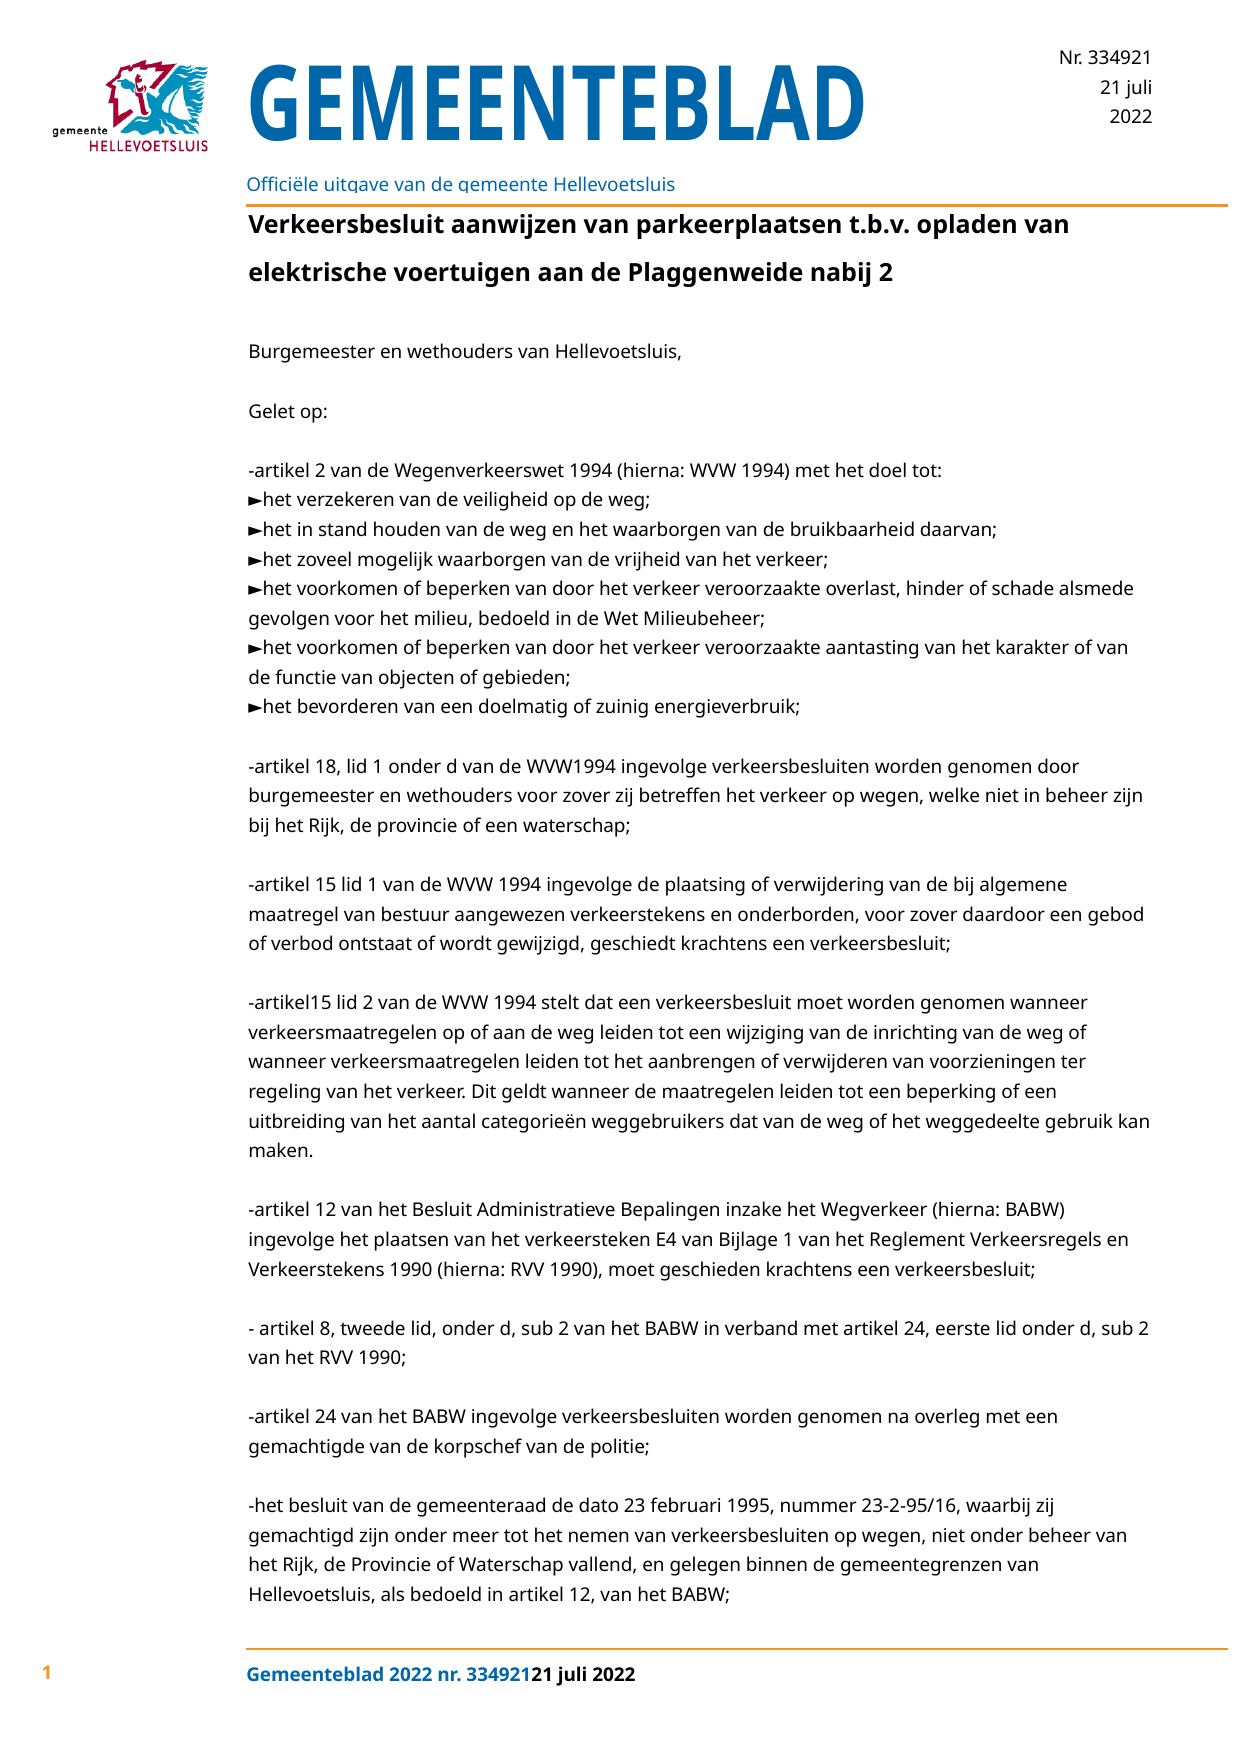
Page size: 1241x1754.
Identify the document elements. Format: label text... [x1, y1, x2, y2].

text Burgemeester en wethouders van Hellevoetsluis, [248, 339, 1152, 364]
text -het besluit van de gemeenteraad de dato 23 februari 1995, nummer 23-2-95/16, waarbij zij gemachtigd zijn onder meer tot het nemen van verkeersbesluiten op wegen, niet onder beheer van het Rijk, de Provincie of Waterschap vallend, en gelegen binnen de gemeentegrenzen van Hellevoetsluis, als bedoeld in artikel 12, van het BABW; [248, 1492, 1152, 1607]
text ►het in stand houden van de weg en het waarborgen van de bruikbaarheid daarvan; [248, 516, 1152, 542]
text ►het zoveel mogelijk waarborgen van de vrijheid van het verkeer; [248, 546, 1152, 571]
text ►het voorkomen of beperken van door het verkeer veroorzaakte aantasting van het karakter of van de functie van objecten of gebieden; [248, 634, 1152, 690]
text ►het voorkomen of beperken van door het verkeer veroorzaakte overlast, hinder of schade alsmede gevolgen voor het milieu, bedoeld in de Wet Milieubeheer; [248, 575, 1152, 631]
text Verkeersbesluit aanwijzen van parkeerplaatsen t.b.v. opladen van elektrische voertuigen aan de Plaggenweide nabij 2 [248, 207, 1152, 288]
text - artikel 8, tweede lid, onder d, sub 2 van het BABW in verband met artikel 24, eerste lid onder d, sub 2 van het RVV 1990; [248, 1315, 1152, 1370]
text -artikel 18, lid 1 onder d van de WVW1994 ingevolge verkeersbesluiten worden genomen door burgemeester en wethouders voor zover zij betreffen het verkeer op wegen, welke niet in beheer zijn bij het Rijk, de provincie of een waterschap; [248, 753, 1152, 838]
text Gelet op: [248, 398, 1152, 423]
text ►het bevorderen van een doelmatig of zuinig energieverbruik; [248, 694, 1152, 719]
text -artikel15 lid 2 van de WVW 1994 stelt dat een verkeersbesluit moet worden genomen wanneer verkeersmaatregelen op of aan de weg leiden tot een wijziging van de inrichting van de weg of wanneer verkeersmaatregelen leiden tot het aanbrengen of verwijderen van voorzieningen ter regeling van het verkeer. Dit geldt wanneer de maatregelen leiden tot een beperking of een uitbreiding van het aantal categorieën weggebruikers dat van de weg of het weggedeelte gebruik kan maken. [248, 989, 1152, 1163]
text -artikel 15 lid 1 van de WVW 1994 ingevolge de plaatsing of verwijdering van de bij algemene maatregel van bestuur aangewezen verkeerstekens en onderborden, voor zover daardoor een gebod of verbod ontstaat of wordt gewijzigd, geschiedt krachtens een verkeersbesluit; [248, 871, 1152, 956]
text -artikel 24 van het BABW ingevolge verkeersbesluiten worden genomen na overleg met een gemachtigde van de korpschef van de politie; [248, 1404, 1152, 1459]
picture [41, 47, 231, 172]
text -artikel 12 van het Besluit Administratieve Bepalingen inzake het Wegverkeer (hierna: BABW) ingevolge het plaatsen van het verkeersteken E4 van Bijlage 1 van het Reglement Verkeersregels en Verkeerstekens 1990 (hierna: RVV 1990), moet geschieden krachtens een verkeersbesluit; [248, 1197, 1152, 1281]
text -artikel 2 van de Wegenverkeerswet 1994 (hierna: WVW 1994) met het doel tot: [248, 457, 1152, 483]
text ►het verzekeren van de veiligheid op de weg; [248, 487, 1152, 512]
